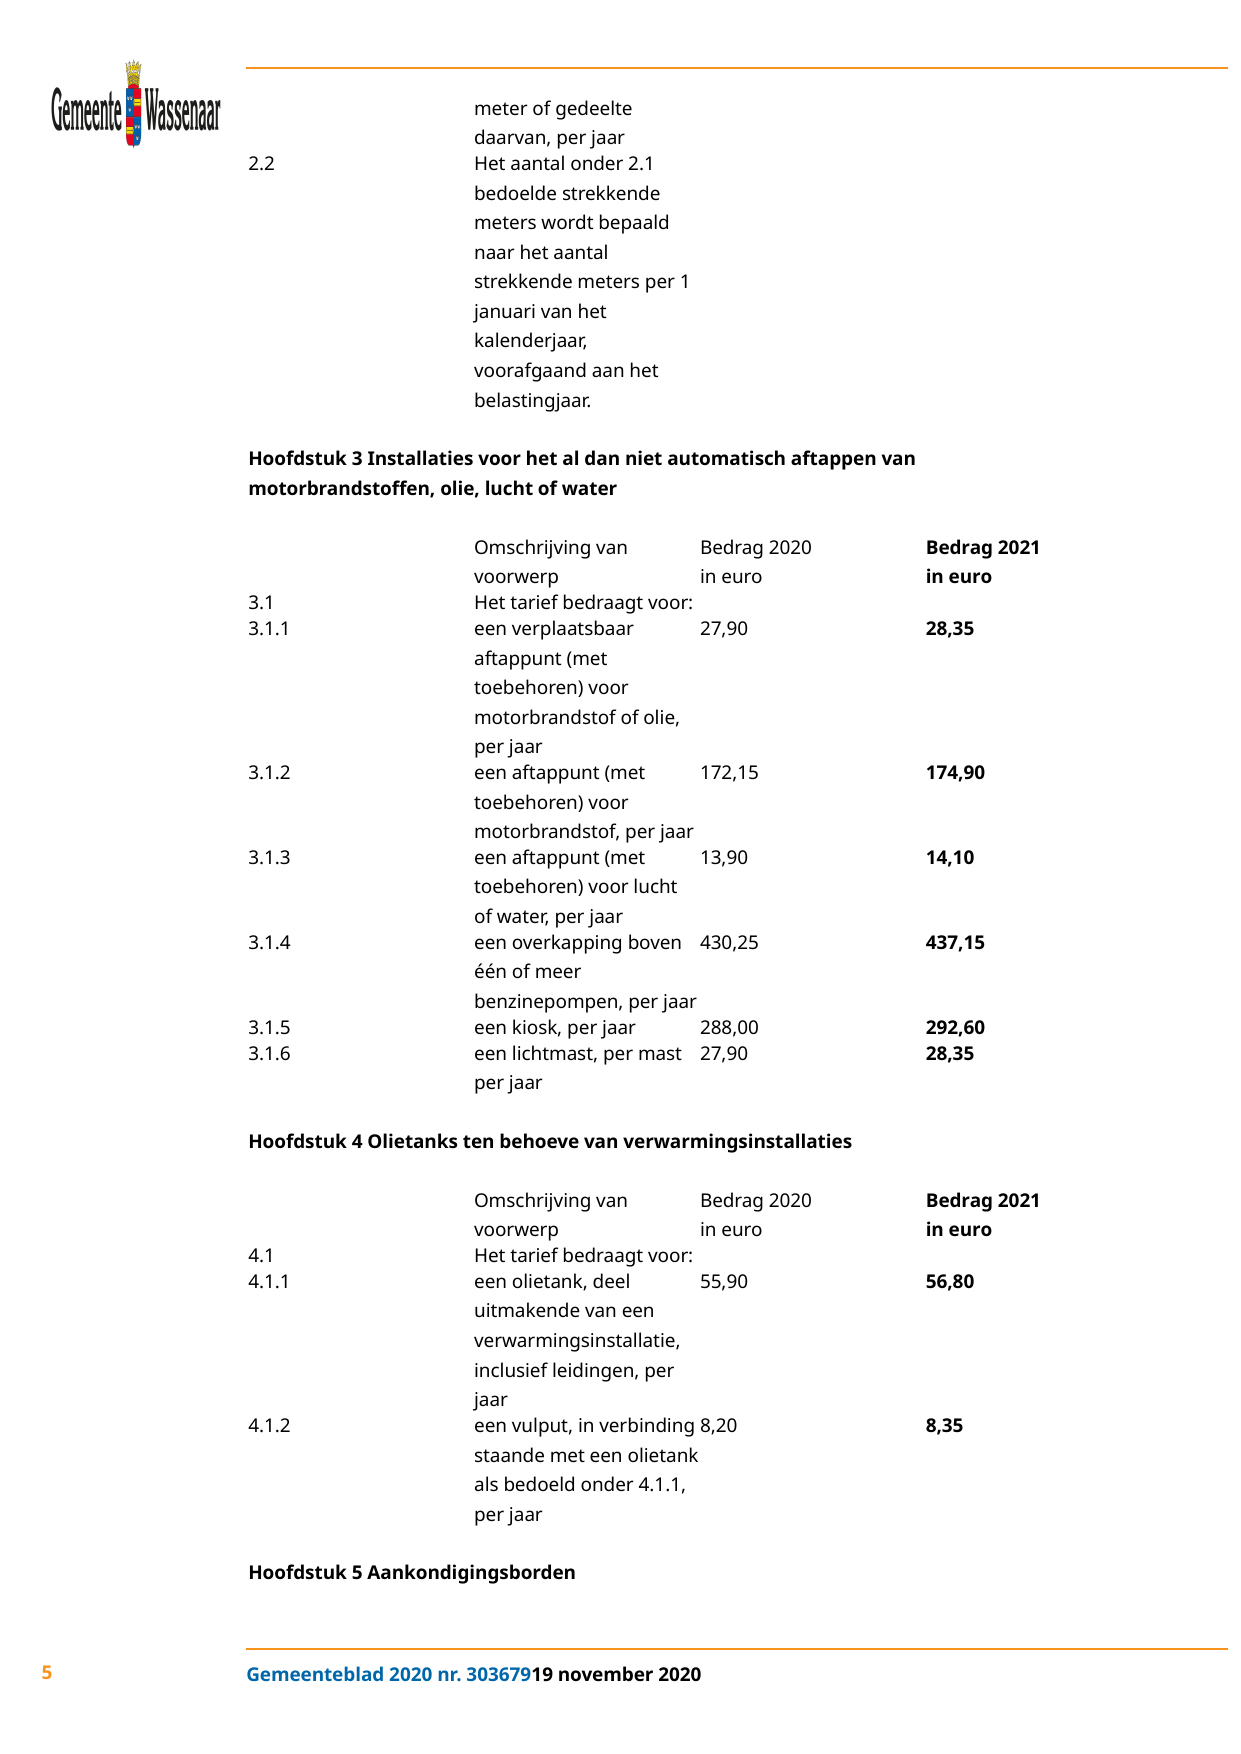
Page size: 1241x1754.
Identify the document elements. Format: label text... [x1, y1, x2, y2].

text Hoofdstuk 5 Aankondigingsborden [248, 1559, 1152, 1585]
table_cell een kiosk, per jaar [474, 1014, 700, 1040]
table_cell 4.1.1 [248, 1268, 474, 1412]
table_header Bedrag 2021 in euro [926, 534, 1152, 589]
table_cell [926, 95, 1152, 150]
table_cell 2.2 [248, 150, 474, 412]
table_cell Het tarief bedraagt voor: [474, 1243, 700, 1268]
table_cell Het tarief bedraagt voor: [474, 590, 700, 615]
table_cell [700, 1243, 926, 1268]
table_cell 8,20 [700, 1412, 926, 1527]
table_cell 288,00 [700, 1014, 926, 1040]
table_cell een verplaatsbaar aftappunt (met toebehoren) voor motorbrandstof of olie, per jaar [474, 615, 700, 759]
table_cell een overkapping boven één of meer benzinepompen, per jaar [474, 929, 700, 1014]
table_cell 3.1.2 [248, 759, 474, 844]
table_cell [248, 95, 474, 150]
table_cell 174,90 [926, 759, 1152, 844]
table_cell 13,90 [700, 844, 926, 929]
table_cell 430,25 [700, 929, 926, 1014]
table_cell [700, 150, 926, 412]
table_cell 55,90 [700, 1268, 926, 1412]
table_cell 3.1.6 [248, 1040, 474, 1095]
text Hoofdstuk 3 Installaties voor het al dan niet automatisch aftappen van [248, 445, 1152, 471]
table_header Omschrijving van voorwerp [474, 534, 700, 589]
table_header Bedrag 2020 in euro [700, 1187, 926, 1242]
table_cell 172,15 [700, 759, 926, 844]
table_cell 4.1 [248, 1243, 474, 1268]
table_cell 3.1.4 [248, 929, 474, 1014]
text motorbrandstoffen, olie, lucht of water [248, 475, 1152, 501]
table_cell 3.1 [248, 590, 474, 615]
table_cell 27,90 [700, 1040, 926, 1095]
table_cell 56,80 [926, 1268, 1152, 1412]
table_cell een aftappunt (met toebehoren) voor lucht of water, per jaar [474, 844, 700, 929]
table_header Omschrijving van voorwerp [474, 1187, 700, 1242]
table_cell 28,35 [926, 1040, 1152, 1095]
table_cell 3.1.5 [248, 1014, 474, 1040]
table_cell 8,35 [926, 1412, 1152, 1527]
table_cell een aftappunt (met toebehoren) voor motorbrandstof, per jaar [474, 759, 700, 844]
table_cell 28,35 [926, 615, 1152, 759]
picture [41, 47, 231, 172]
table_cell 3.1.3 [248, 844, 474, 929]
table_cell [926, 590, 1152, 615]
table_header [248, 534, 474, 589]
table_cell [926, 150, 1152, 412]
table_header [248, 1187, 474, 1242]
table_cell 4.1.2 [248, 1412, 474, 1527]
table_cell meter of gedeelte daarvan, per jaar [474, 95, 700, 150]
table_cell een vulput, in verbinding staande met een olietank als bedoeld onder 4.1.1, per jaar [474, 1412, 700, 1527]
table_cell een olietank, deel uitmakende van een verwarmingsinstallatie, inclusief leidingen, per jaar [474, 1268, 700, 1412]
table_cell 292,60 [926, 1014, 1152, 1040]
table_cell [926, 1243, 1152, 1268]
table_cell [700, 590, 926, 615]
text Hoofdstuk 4 Olietanks ten behoeve van verwarmingsinstallaties [248, 1128, 1152, 1153]
table_header Bedrag 2021 in euro [926, 1187, 1152, 1242]
table_cell een lichtmast, per mast per jaar [474, 1040, 700, 1095]
table_cell 27,90 [700, 615, 926, 759]
table_cell Het aantal onder 2.1 bedoelde strekkende meters wordt bepaald naar het aantal strekkende meters per 1 januari van het kalenderjaar, voorafgaand aan het belastingjaar. [474, 150, 700, 412]
table_header Bedrag 2020 in euro [700, 534, 926, 589]
table_cell 14,10 [926, 844, 1152, 929]
table_cell 437,15 [926, 929, 1152, 1014]
table_cell 3.1.1 [248, 615, 474, 759]
table_cell [700, 95, 926, 150]
